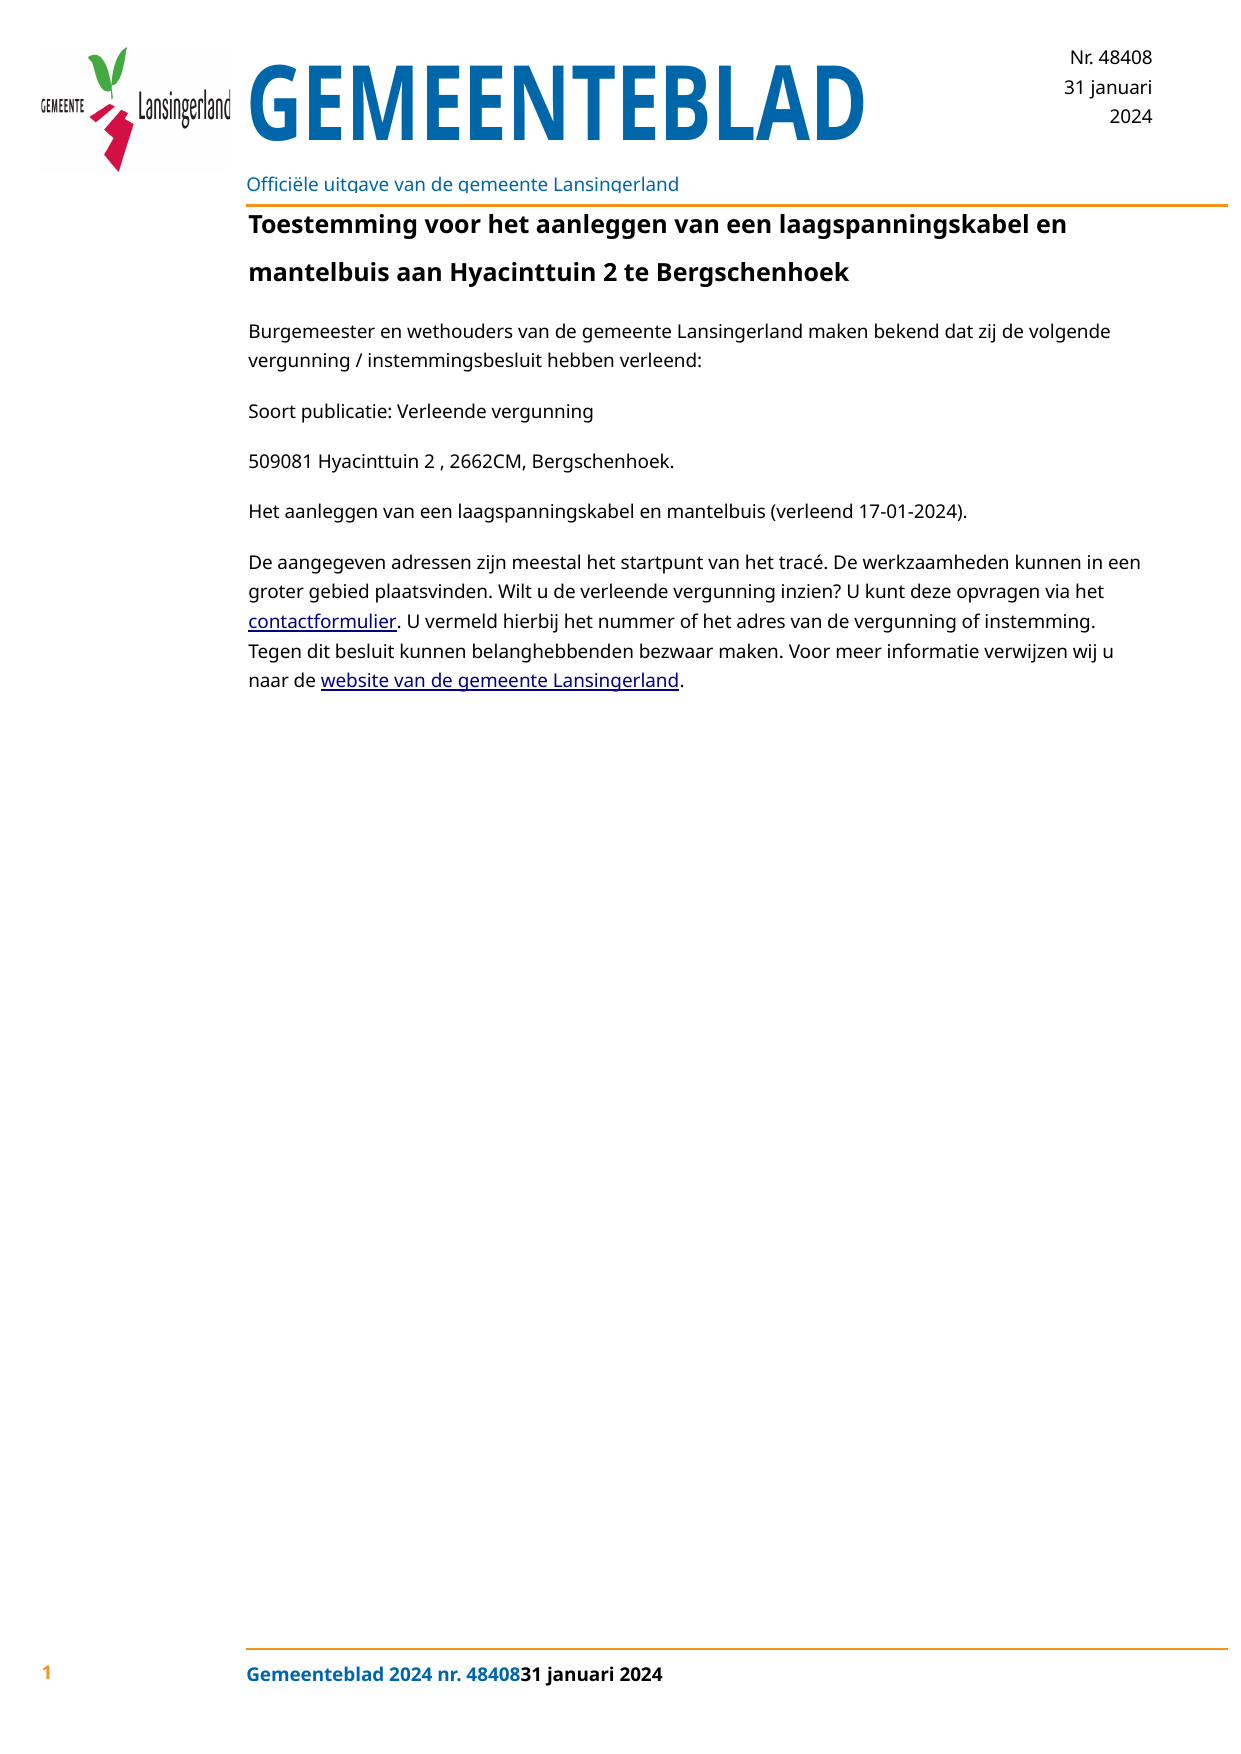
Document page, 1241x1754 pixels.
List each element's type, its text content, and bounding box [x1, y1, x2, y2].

text Toestemming voor het aanleggen van een laagspanningskabel en mantelbuis aan Hyacinttuin 2 te Bergschenhoek [248, 207, 1152, 288]
text Soort publicatie: Verleende vergunning [248, 398, 1152, 424]
text Het aanleggen van een laagspanningskabel en mantelbuis (verleend 17-01-2024). [248, 499, 1152, 524]
text Burgemeester en wethouders van de gemeente Lansingerland maken bekend dat zij de volgende vergunning / instemmingsbesluit hebben verleend: [248, 318, 1152, 373]
text 509081 Hyacinttuin 2 , 2662CM, Bergschenhoek. [248, 448, 1152, 474]
picture [41, 47, 231, 172]
text De aangegeven adressen zijn meestal het startpunt van het tracé. De werkzaamheden kunnen in een groter gebied plaatsvinden. Wilt u de verleende vergunning inzien? U kunt deze opvragen via het contactformulier. U vermeld hierbij het nummer of het adres van de vergunning of instemming. Tegen dit besluit kunnen belanghebbenden bezwaar maken. Voor meer informatie verwijzen wij u naar de website van de gemeente Lansingerland. [248, 549, 1152, 693]
